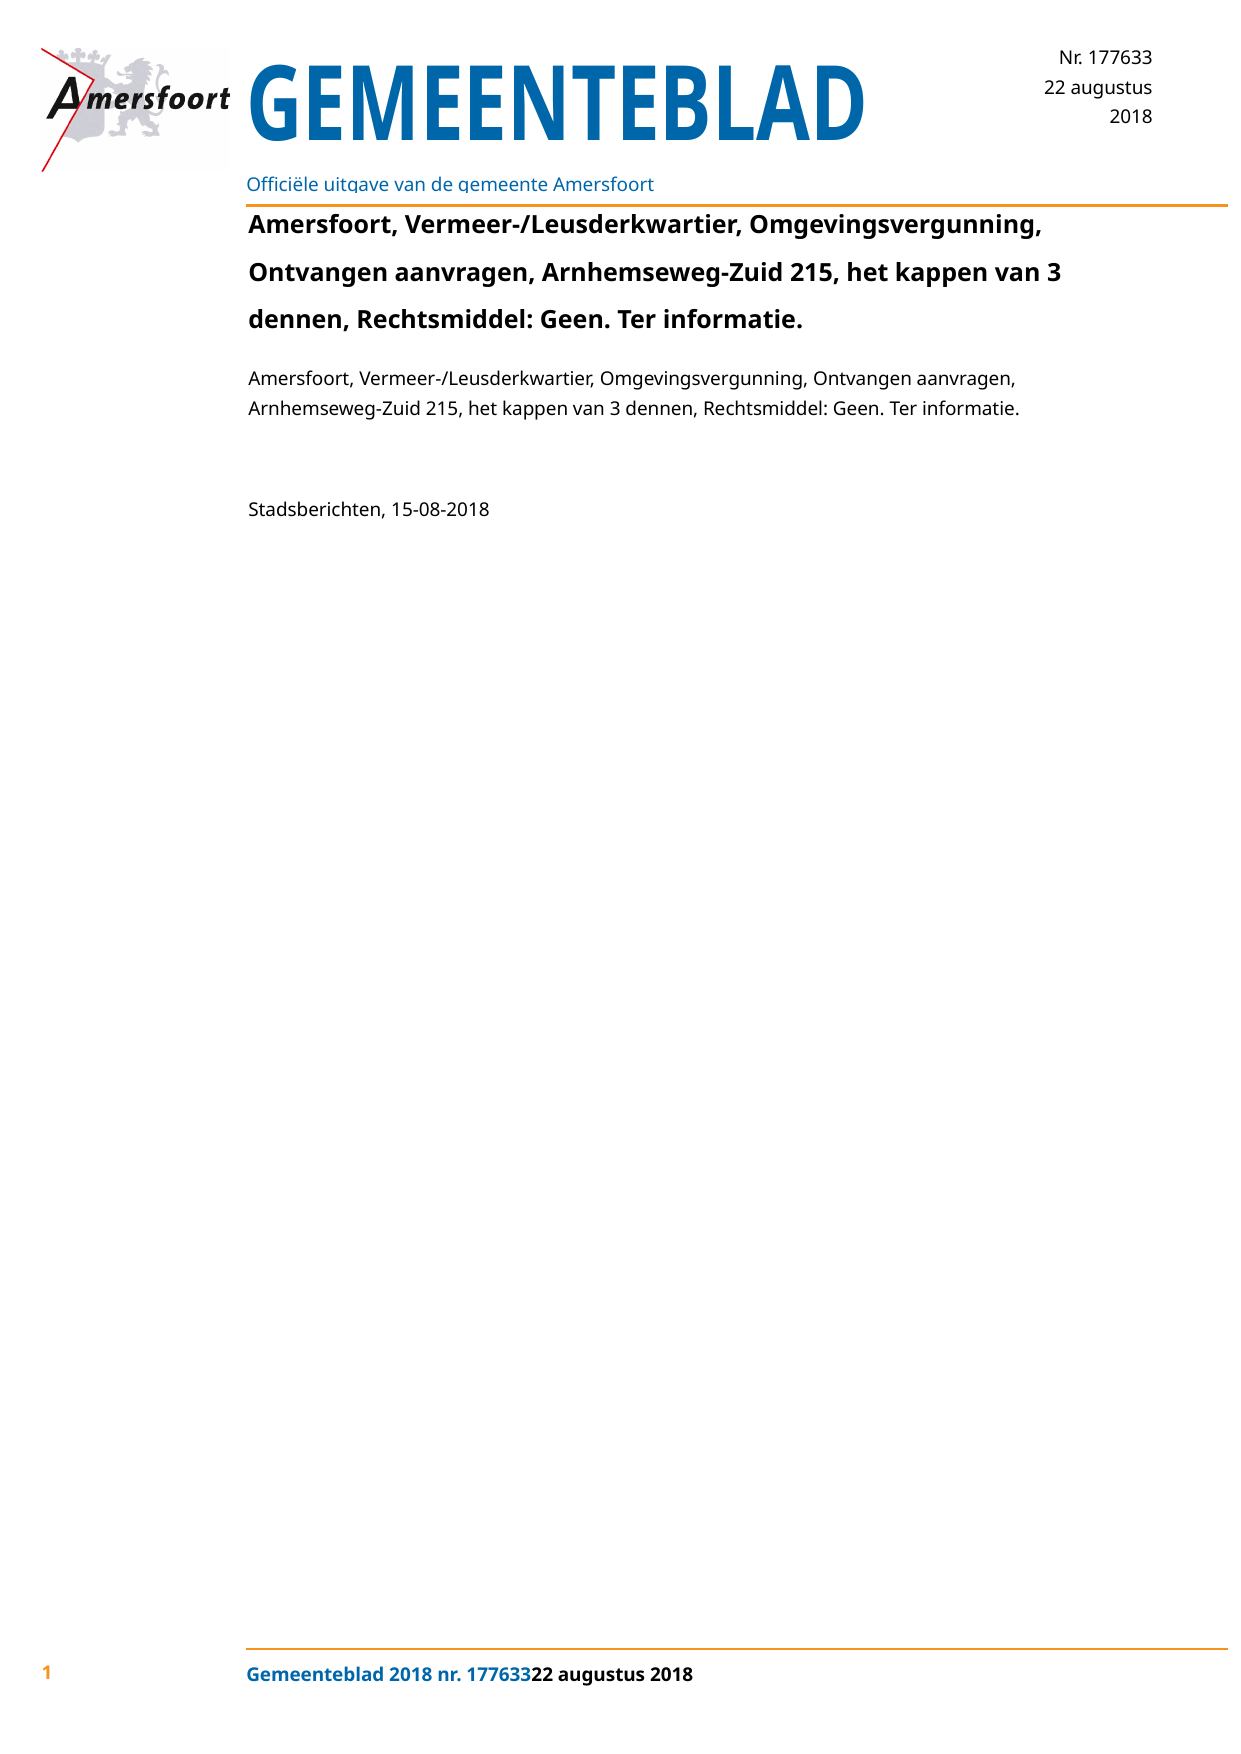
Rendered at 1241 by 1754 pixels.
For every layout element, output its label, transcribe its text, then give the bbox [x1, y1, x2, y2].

text Amersfoort, Vermeer-/Leusderkwartier, Omgevingsvergunning, Ontvangen aanvragen, Arnhemseweg-Zuid 215, het kappen van 3 dennen, Rechtsmiddel: Geen. Ter informatie. [248, 207, 1152, 336]
text Amersfoort, Vermeer-/Leusderkwartier, Omgevingsvergunning, Ontvangen aanvragen, Arnhemseweg-Zuid 215, het kappen van 3 dennen, Rechtsmiddel: Geen. Ter informatie. [248, 366, 1152, 421]
picture [41, 47, 231, 172]
text Stadsberichten, 15-08-2018 [248, 496, 1152, 522]
